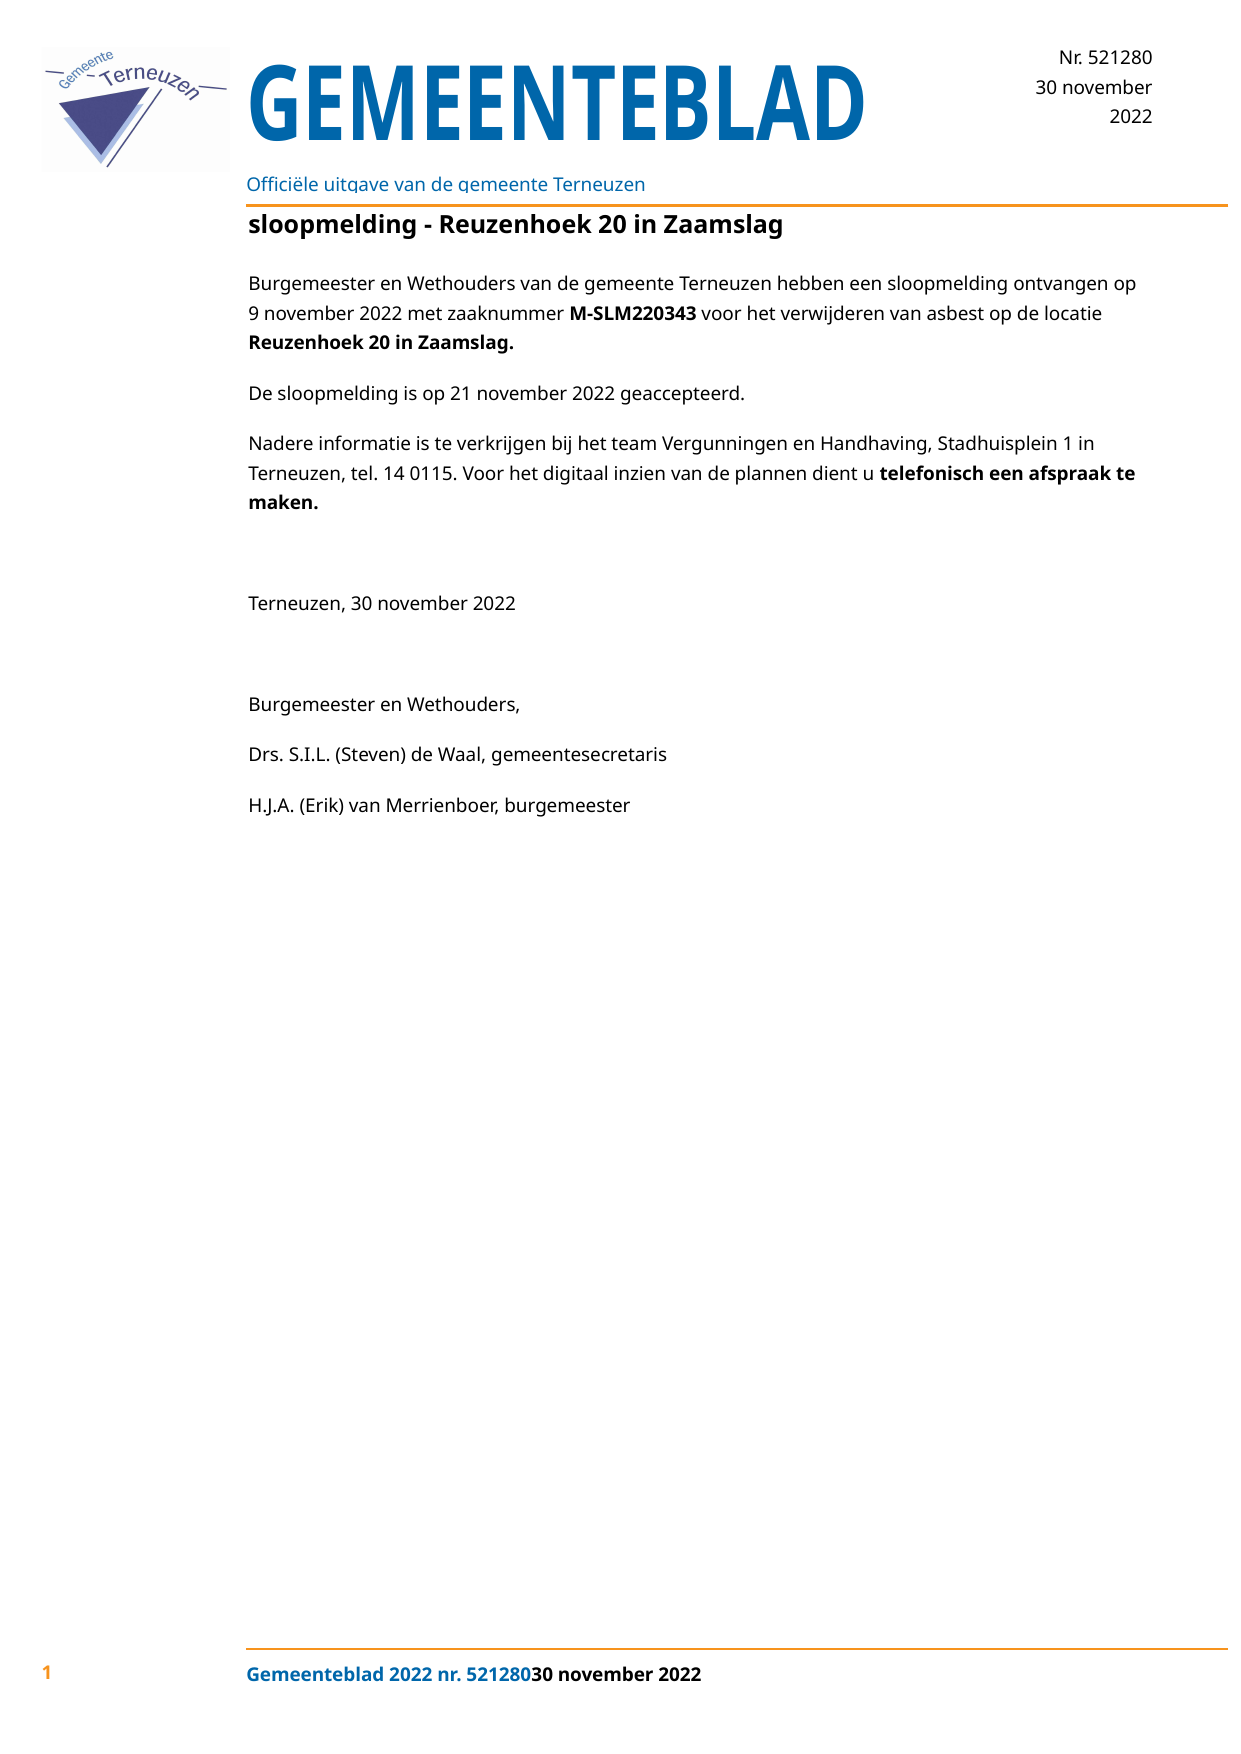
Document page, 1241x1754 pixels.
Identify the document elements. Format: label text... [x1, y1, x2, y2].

text Burgemeester en Wethouders, [248, 691, 1152, 717]
text De sloopmelding is op 21 november 2022 geaccepteerd. [248, 380, 1152, 406]
text Burgemeester en Wethouders van de gemeente Terneuzen hebben een sloopmelding ontvangen op 9 november 2022 met zaaknummer M-SLM220343 voor het verwijderen van asbest op de locatie Reuzenhoek 20 in Zaamslag. [248, 270, 1152, 355]
text Drs. S.I.L. (Steven) de Waal, gemeentesecretaris [248, 742, 1152, 767]
text Nadere informatie is te verkrijgen bij het team Vergunningen en Handhaving, Stadhuisplein 1 in Terneuzen, tel. 14 0115. Voor het digitaal inzien van de plannen dient u telefonisch een afspraak te maken. [248, 430, 1152, 515]
text H.J.A. (Erik) van Merrienboer, burgemeester [248, 792, 1152, 818]
picture [41, 47, 231, 172]
text sloopmelding - Reuzenhoek 20 in Zaamslag [248, 207, 1152, 241]
text Terneuzen, 30 november 2022 [248, 590, 1152, 616]
